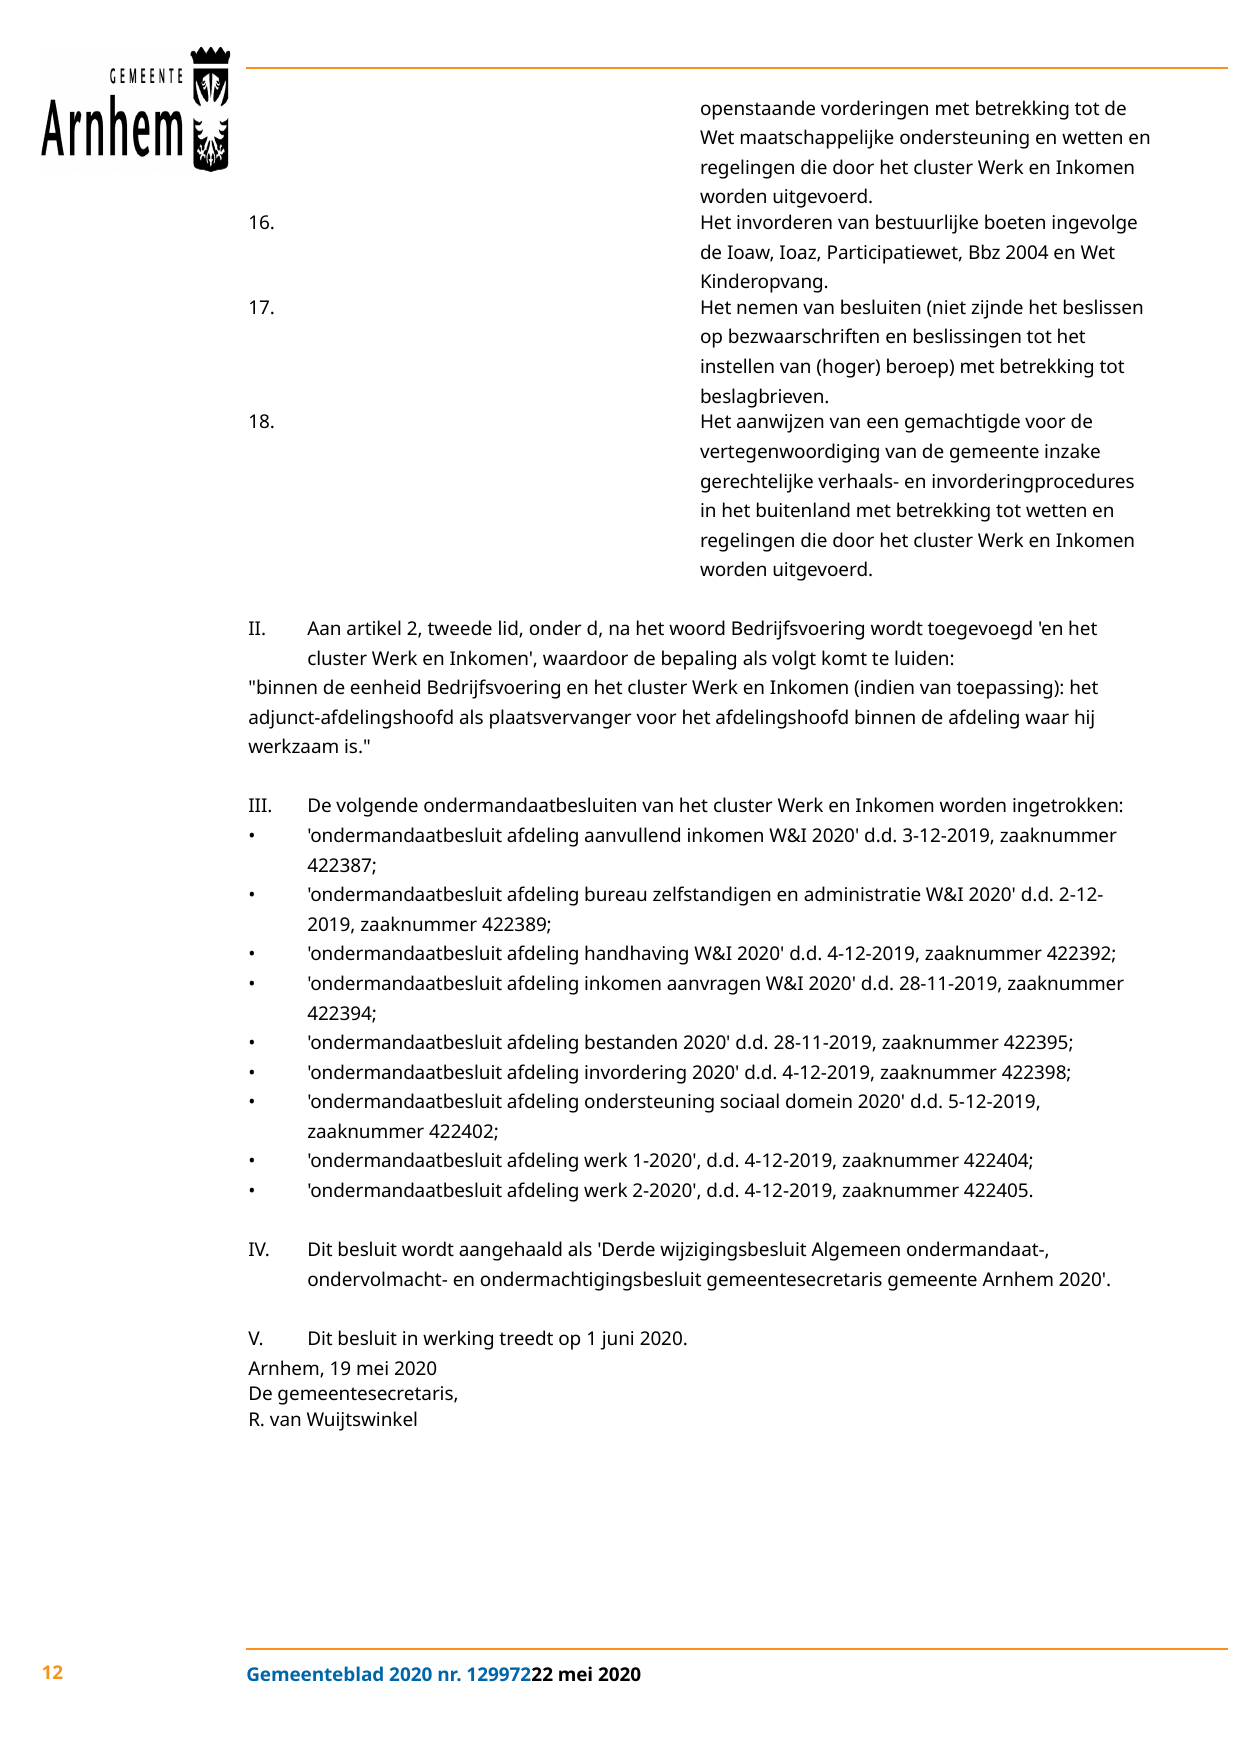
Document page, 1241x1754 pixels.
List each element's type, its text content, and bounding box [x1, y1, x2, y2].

list 'ondermandaatbesluit afdeling werk 1-2020', d.d. 4-12-2019, zaaknummer 422404; [248, 1148, 1152, 1173]
list Dit besluit wordt aangehaald als 'Derde wijzigingsbesluit Algemeen ondermandaat-, ondervolmacht- en ondermachtigingsbesluit gemeentesecretaris gemeente Arnhem 2020'. [248, 1236, 1152, 1292]
table_cell 17. [248, 294, 700, 409]
list 'ondermandaatbesluit afdeling handhaving W&I 2020' d.d. 4-12-2019, zaaknummer 422392; [248, 941, 1152, 966]
text De gemeentesecretaris, [248, 1380, 1152, 1406]
table_cell Het nemen van besluiten (niet zijnde het beslissen op bezwaarschriften en beslissingen tot het instellen van (hoger) beroep) met betrekking tot beslagbrieven. [700, 294, 1152, 409]
list De volgende ondermandaatbesluiten van het cluster Werk en Inkomen worden ingetrokken: [248, 793, 1152, 818]
table_cell Het invorderen van bestuurlijke boeten ingevolge de Ioaw, Ioaz, Participatiewet, Bbz 2004 en Wet Kinderopvang. [700, 209, 1152, 294]
picture [41, 47, 231, 172]
list 'ondermandaatbesluit afdeling aanvullend inkomen W&I 2020' d.d. 3-12-2019, zaaknummer 422387; [248, 822, 1152, 877]
text R. van Wuijtswinkel [248, 1406, 1152, 1432]
list 'ondermandaatbesluit afdeling werk 2-2020', d.d. 4-12-2019, zaaknummer 422405. [248, 1177, 1152, 1203]
list 'ondermandaatbesluit afdeling bestanden 2020' d.d. 28-11-2019, zaaknummer 422395; [248, 1029, 1152, 1055]
list 'ondermandaatbesluit afdeling invordering 2020' d.d. 4-12-2019, zaaknummer 422398; [248, 1059, 1152, 1084]
list Dit besluit in werking treedt op 1 juni 2020. [248, 1325, 1152, 1351]
table_cell 16. [248, 209, 700, 294]
list 'ondermandaatbesluit afdeling bureau zelfstandigen en administratie W&I 2020' d.d. 2-12-2019, zaaknummer 422389; [248, 881, 1152, 937]
list 'ondermandaatbesluit afdeling inkomen aanvragen W&I 2020' d.d. 28-11-2019, zaaknummer 422394; [248, 970, 1152, 1025]
table_cell 18. [248, 409, 700, 582]
list Aan artikel 2, tweede lid, onder d, na het woord Bedrijfsvoering wordt toegevoegd 'en het cluster Werk en Inkomen', waardoor de bepaling als volgt komt te luiden: [248, 615, 1152, 670]
text Arnhem, 19 mei 2020 [248, 1355, 1152, 1380]
list 'ondermandaatbesluit afdeling ondersteuning sociaal domein 2020' d.d. 5-12-2019, zaaknummer 422402; [248, 1088, 1152, 1144]
table_cell openstaande vorderingen met betrekking tot de Wet maatschappelijke ondersteuning en wetten en regelingen die door het cluster Werk en Inkomen worden uitgevoerd. [700, 95, 1152, 209]
text "binnen de eenheid Bedrijfsvoering en het cluster Werk en Inkomen (indien van toepassing): het adjunct-afdelingshoofd als plaatsvervanger voor het afdelingshoofd binnen de afdeling waar hij werkzaam is." [248, 674, 1152, 759]
table_cell Het aanwijzen van een gemachtigde voor de vertegenwoordiging van de gemeente inzake gerechtelijke verhaals- en invorderingprocedures in het buitenland met betrekking tot wetten en regelingen die door het cluster Werk en Inkomen worden uitgevoerd. [700, 409, 1152, 582]
table_cell [248, 95, 700, 209]
